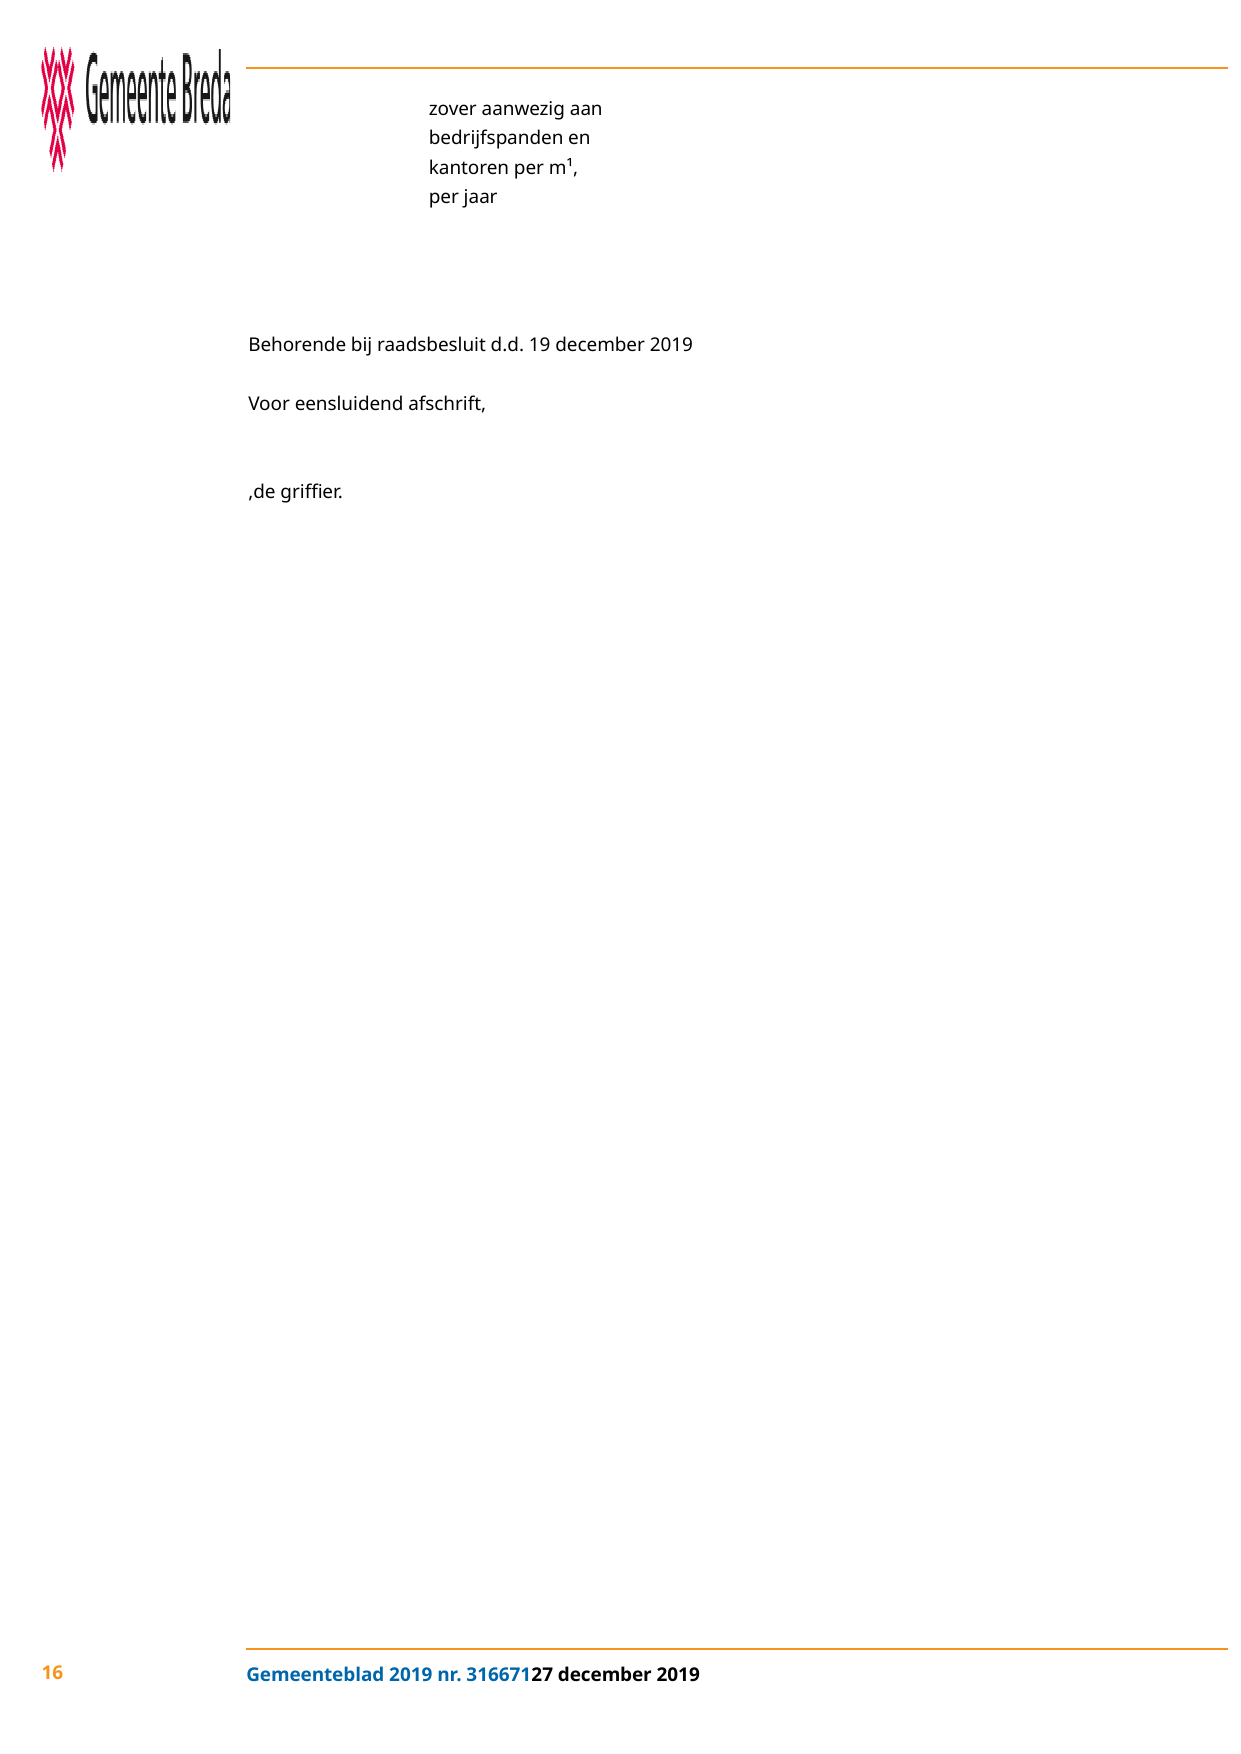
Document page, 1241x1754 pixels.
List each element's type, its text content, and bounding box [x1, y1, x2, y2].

table_cell [609, 95, 790, 209]
table_cell [971, 95, 1152, 209]
picture [41, 47, 231, 172]
table_cell [790, 95, 971, 209]
text ,de griffier. [248, 479, 1152, 504]
text Behorende bij raadsbesluit d.d. 19 december 2019 [248, 331, 1152, 357]
text Voor eensluidend afschrift, [248, 390, 1152, 416]
table_cell zover aanwezig aan bedrijfspanden en kantoren per m¹, per jaar [429, 95, 609, 209]
table_cell [248, 95, 429, 209]
